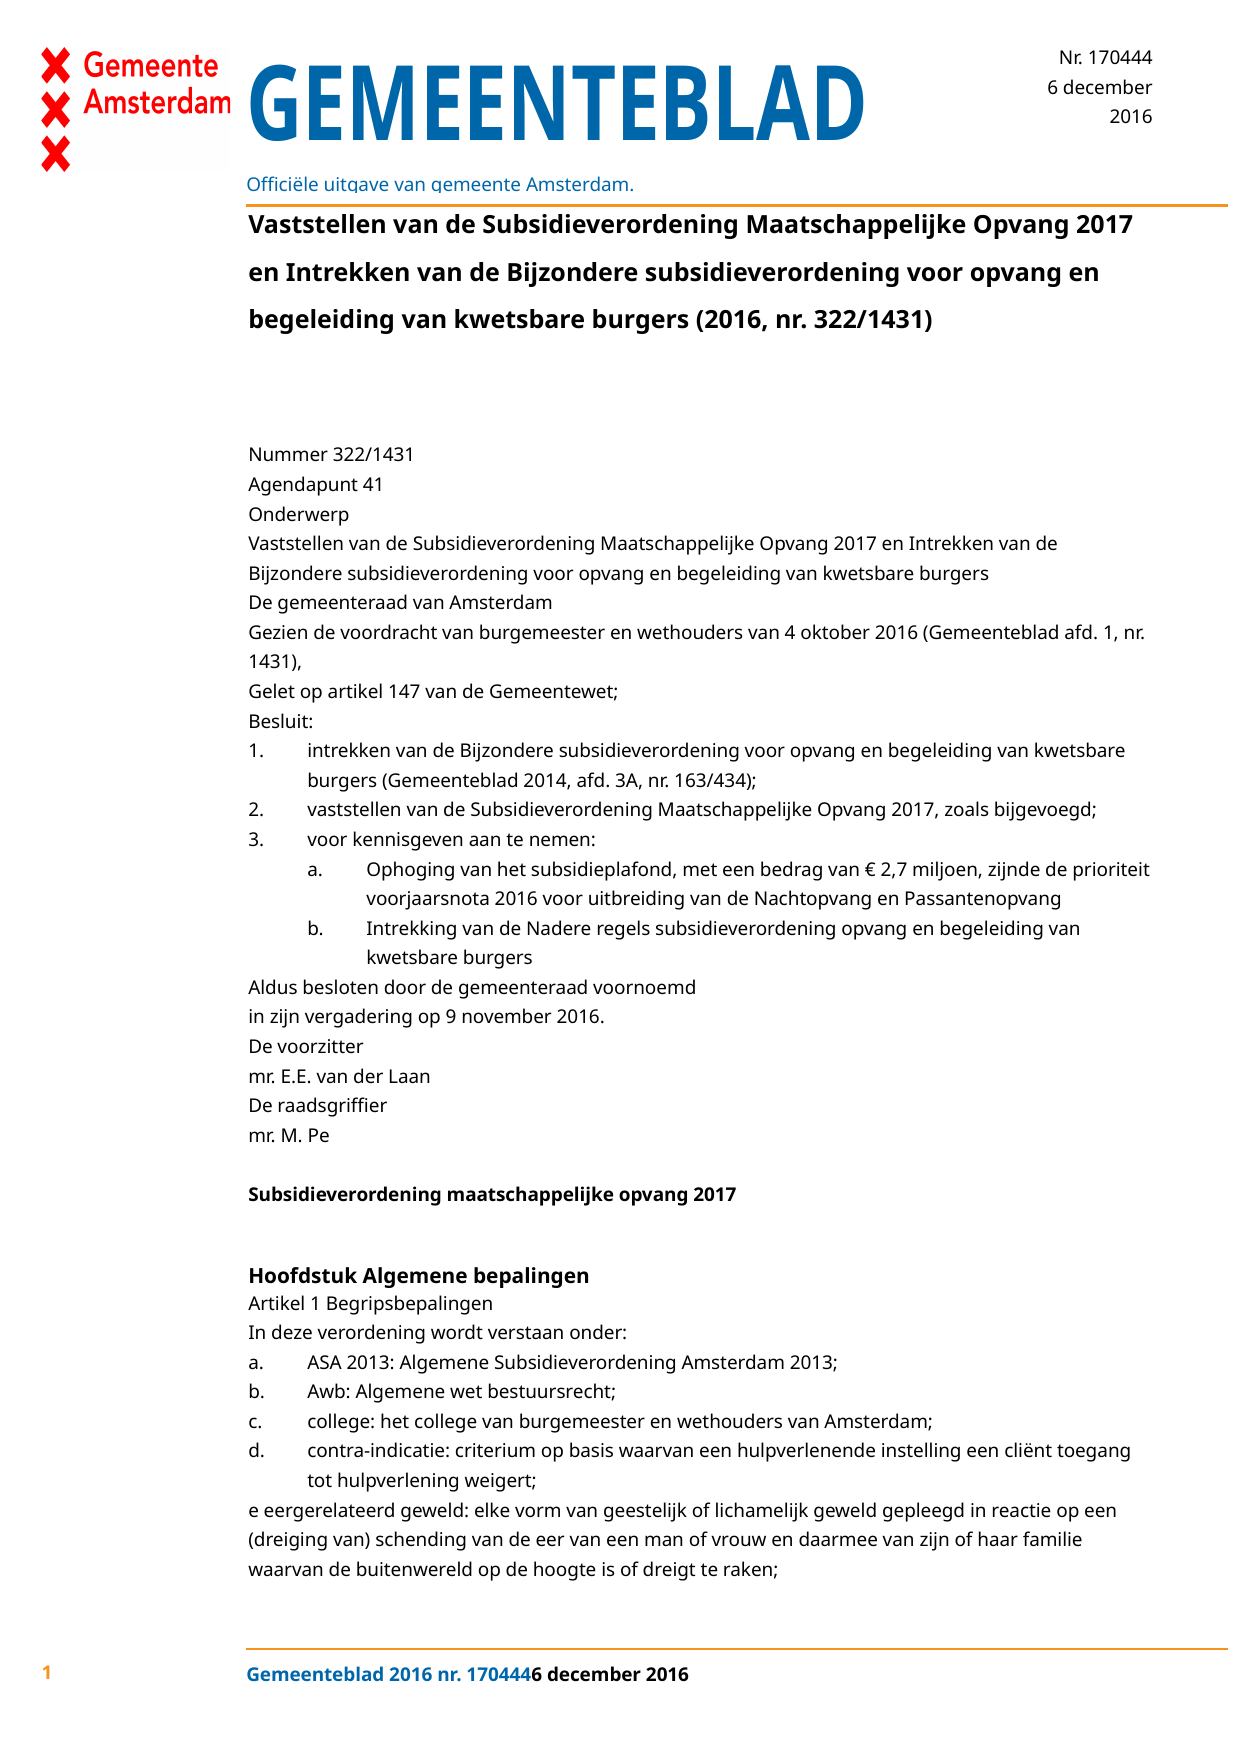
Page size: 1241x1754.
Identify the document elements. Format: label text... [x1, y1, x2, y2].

list contra-indicatie: criterium op basis waarvan een hulpverlenende instelling een cliënt toegang tot hulpverlening weigert; [248, 1438, 1152, 1493]
text De voorzitter [248, 1033, 1152, 1059]
text mr. M. Pe [248, 1122, 1152, 1148]
text Gezien de voordracht van burgemeester en wethouders van 4 oktober 2016 (Gemeenteblad afd. 1, nr. 1431), [248, 619, 1152, 674]
text Vaststellen van de Subsidieverordening Maatschappelijke Opvang 2017 en Intrekken van de Bijzondere subsidieverordening voor opvang en begeleiding van kwetsbare burgers (2016, nr. 322/1431) [248, 207, 1152, 336]
list Awb: Algemene wet bestuursrecht; [248, 1378, 1152, 1404]
text Vaststellen van de Subsidieverordening Maatschappelijke Opvang 2017 en Intrekken van de Bijzondere subsidieverordening voor opvang en begeleiding van kwetsbare burgers [248, 530, 1152, 586]
text Subsidieverordening maatschappelijke opvang 2017 [248, 1181, 1152, 1207]
list Ophoging van het subsidieplafond, met een bedrag van € 2,7 miljoen, zijnde de prioriteit voorjaarsnota 2016 voor uitbreiding van de Nachtopvang en Passantenopvang [307, 856, 1152, 911]
list intrekken van de Bijzondere subsidieverordening voor opvang en begeleiding van kwetsbare burgers (Gemeenteblad 2014, afd. 3A, nr. 163/434); [248, 737, 1152, 793]
text De raadsgriffier [248, 1092, 1152, 1118]
text e eergerelateerd geweld: elke vorm van geestelijk of lichamelijk geweld gepleegd in reactie op een (dreiging van) schending van de eer van een man of vrouw en daarmee van zijn of haar familie waarvan de buitenwereld op de hoogte is of dreigt te raken; [248, 1497, 1152, 1582]
text in zijn vergadering op 9 november 2016. [248, 1004, 1152, 1029]
text Artikel 1 Begripsbepalingen [248, 1290, 1152, 1315]
list Intrekking van de Nadere regels subsidieverordening opvang en begeleiding van kwetsbare burgers [307, 915, 1152, 970]
text Onderwerp [248, 501, 1152, 527]
text Aldus besloten door de gemeenteraad voornoemd [248, 974, 1152, 1000]
text Agendapunt 41 [248, 471, 1152, 497]
text Besluit: [248, 708, 1152, 734]
picture [41, 47, 231, 172]
text In deze verordening wordt verstaan onder: [248, 1319, 1152, 1345]
text Hoofdstuk Algemene bepalingen [248, 1261, 1152, 1290]
list ASA 2013: Algemene Subsidieverordening Amsterdam 2013; [248, 1349, 1152, 1374]
list voor kennisgeven aan te nemen: [248, 826, 1152, 852]
text De gemeenteraad van Amsterdam [248, 589, 1152, 615]
list college: het college van burgemeester en wethouders van Amsterdam; [248, 1408, 1152, 1434]
text Gelet op artikel 147 van de Gemeentewet; [248, 678, 1152, 704]
text mr. E.E. van der Laan [248, 1063, 1152, 1089]
text Nummer 322/1431 [248, 442, 1152, 467]
list vaststellen van de Subsidieverordening Maatschappelijke Opvang 2017, zoals bijgevoegd; [248, 797, 1152, 822]
